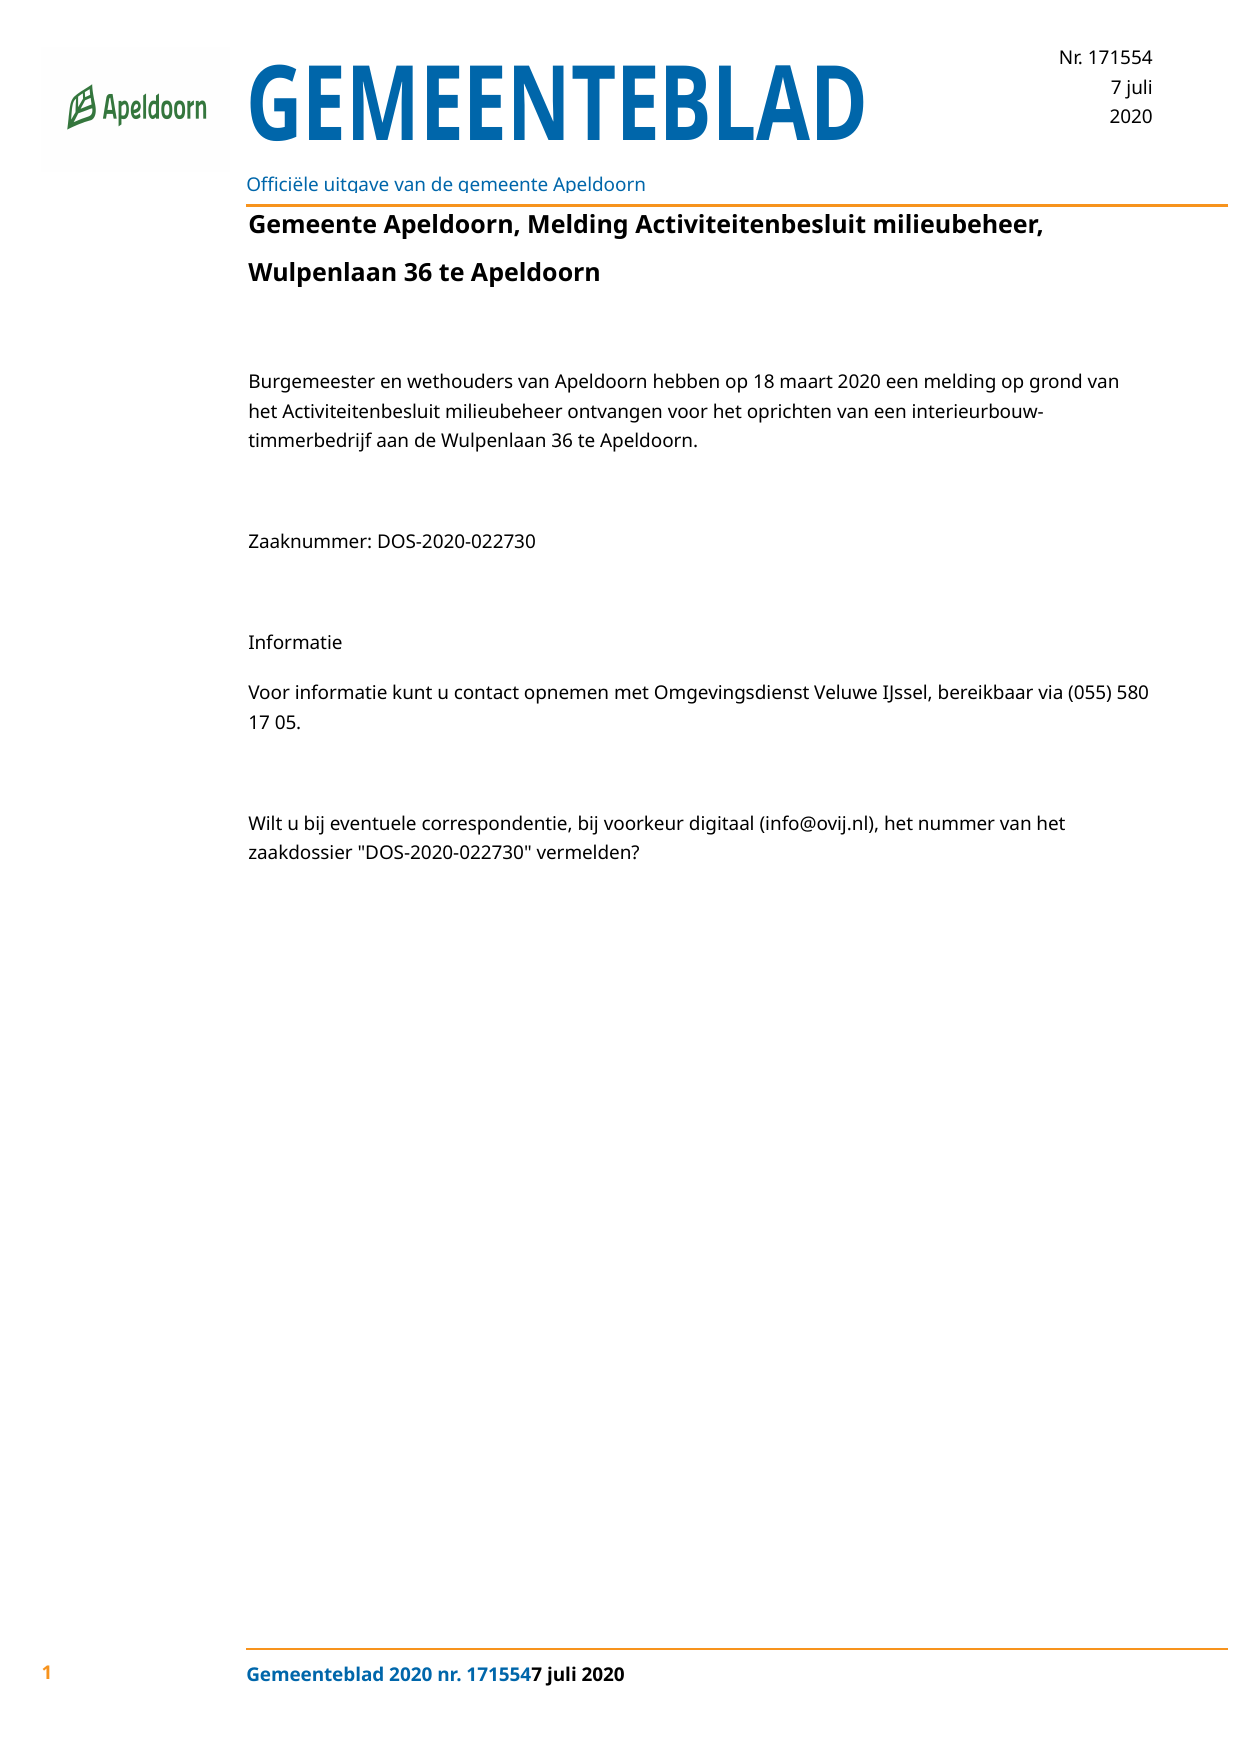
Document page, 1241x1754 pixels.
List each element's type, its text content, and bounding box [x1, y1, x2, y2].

text Gemeente Apeldoorn, Melding Activiteitenbesluit milieubeheer, Wulpenlaan 36 te Apeldoorn [248, 207, 1152, 288]
picture [41, 47, 231, 172]
text Burgemeester en wethouders van Apeldoorn hebben op 18 maart 2020 een melding op grond van het Activiteitenbesluit milieubeheer ontvangen voor het oprichten van een interieurbouw-timmerbedrijf aan de Wulpenlaan 36 te Apeldoorn. [248, 368, 1152, 453]
text Voor informatie kunt u contact opnemen met Omgevingsdienst Veluwe IJssel, bereikbaar via (055) 580 17 05. [248, 679, 1152, 735]
text Wilt u bij eventuele correspondentie, bij voorkeur digitaal (info@ovij.nl), het nummer van het zaakdossier "DOS-2020-022730" vermelden? [248, 810, 1152, 865]
text Zaaknummer: DOS-2020-022730 [248, 528, 1152, 554]
text Informatie [248, 629, 1152, 655]
